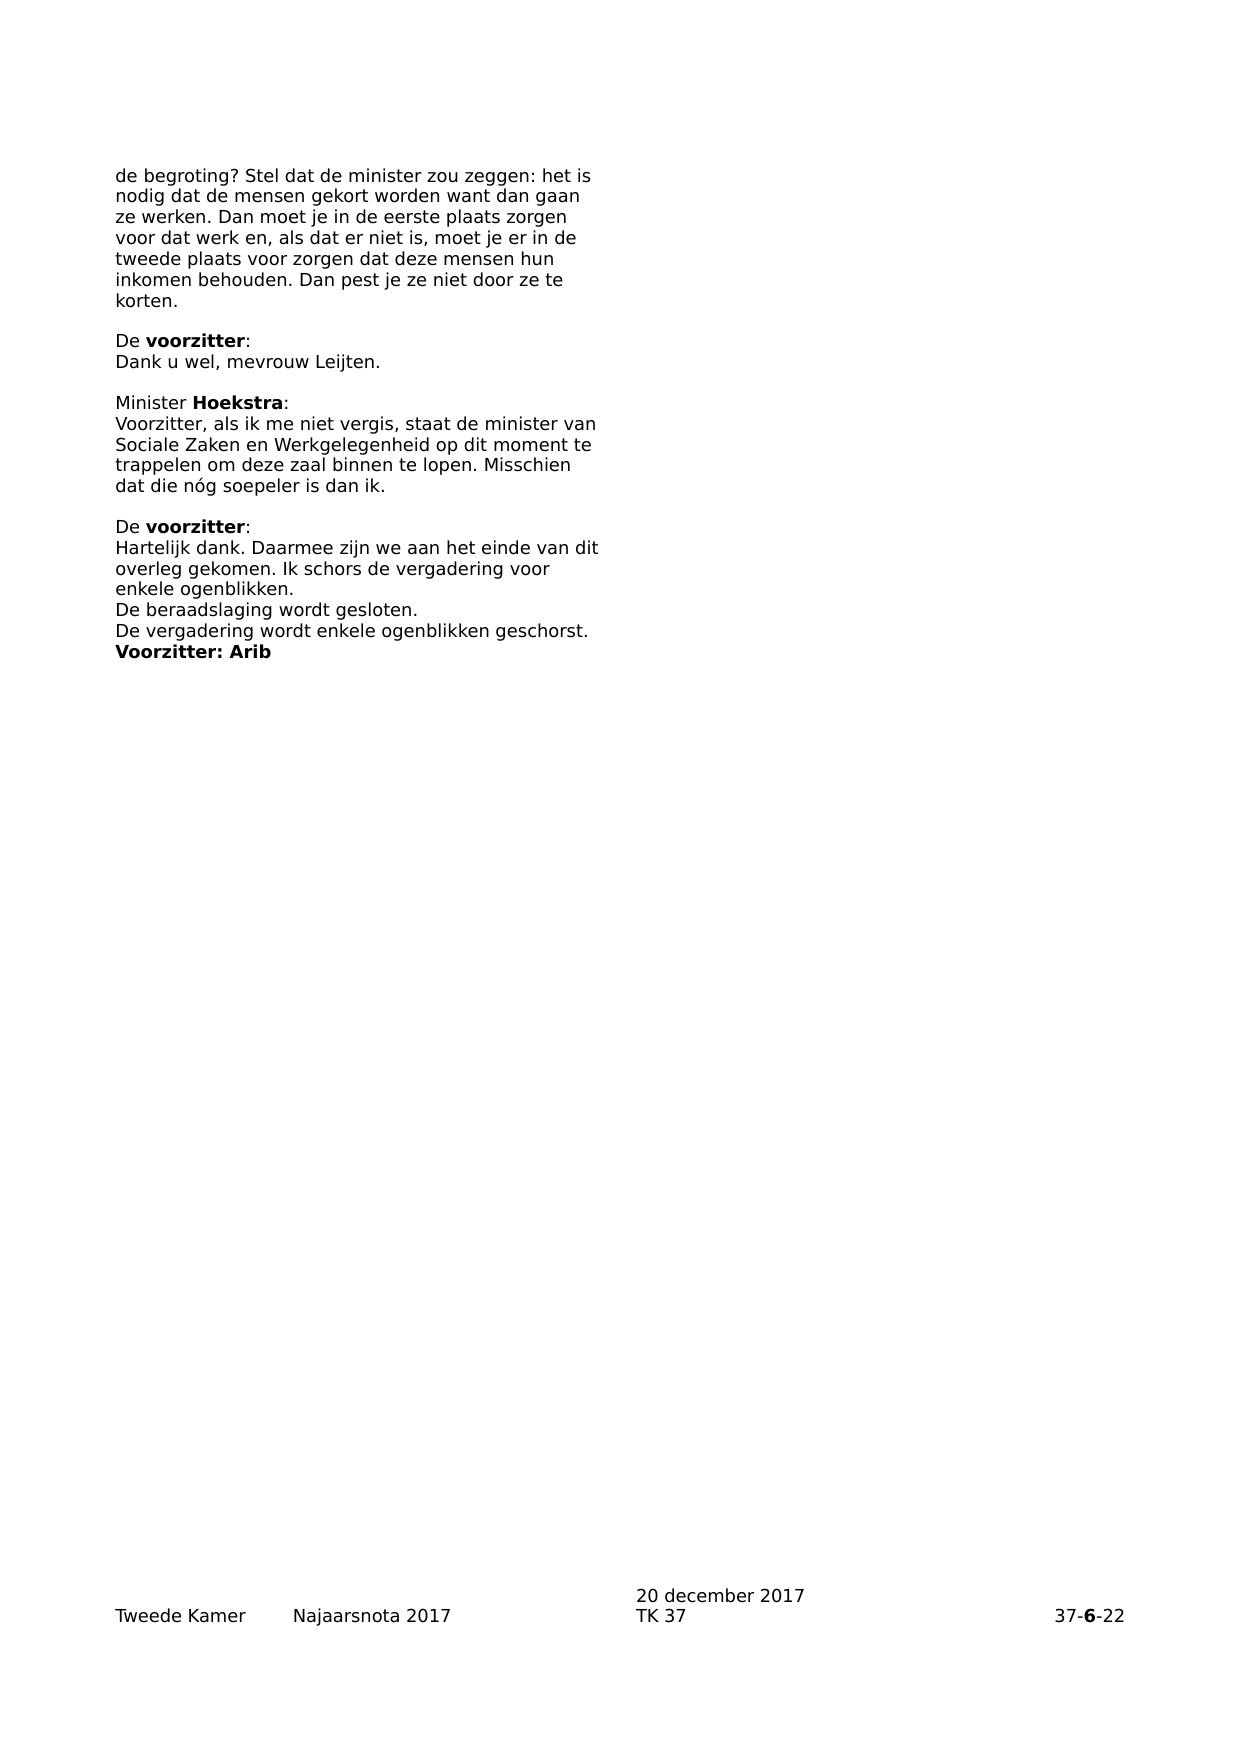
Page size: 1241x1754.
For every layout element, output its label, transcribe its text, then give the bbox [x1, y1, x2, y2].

text Hartelijk dank. Daarmee zijn we aan het einde van dit overleg gekomen. Ik schors de vergadering voor enkele ogenblikken. [115, 537, 605, 600]
text Dank u wel, mevrouw Leijten. [115, 352, 605, 373]
text Minister Hoekstra: [115, 393, 605, 413]
text De voorzitter: [115, 331, 605, 352]
text De vergadering wordt enkele ogenblikken geschorst. [115, 621, 605, 642]
text Voorzitter: Arib [115, 642, 605, 662]
text De voorzitter: [115, 517, 605, 537]
text de begroting? Stel dat de minister zou zeggen: het is nodig dat de mensen gekort worden want dan gaan ze werken. Dan moet je in de eerste plaats zorgen voor dat werk en, als dat er niet is, moet je er in de tweede plaats voor zorgen dat deze mensen hun inkomen behouden. Dan pest je ze niet door ze te korten. [115, 165, 605, 311]
text Voorzitter, als ik me niet vergis, staat de minister van Sociale Zaken en Werkgelegenheid op dit moment te trappelen om deze zaal binnen te lopen. Misschien dat die nóg soepeler is dan ik. [115, 413, 605, 497]
text De beraadslaging wordt gesloten. [115, 600, 605, 621]
